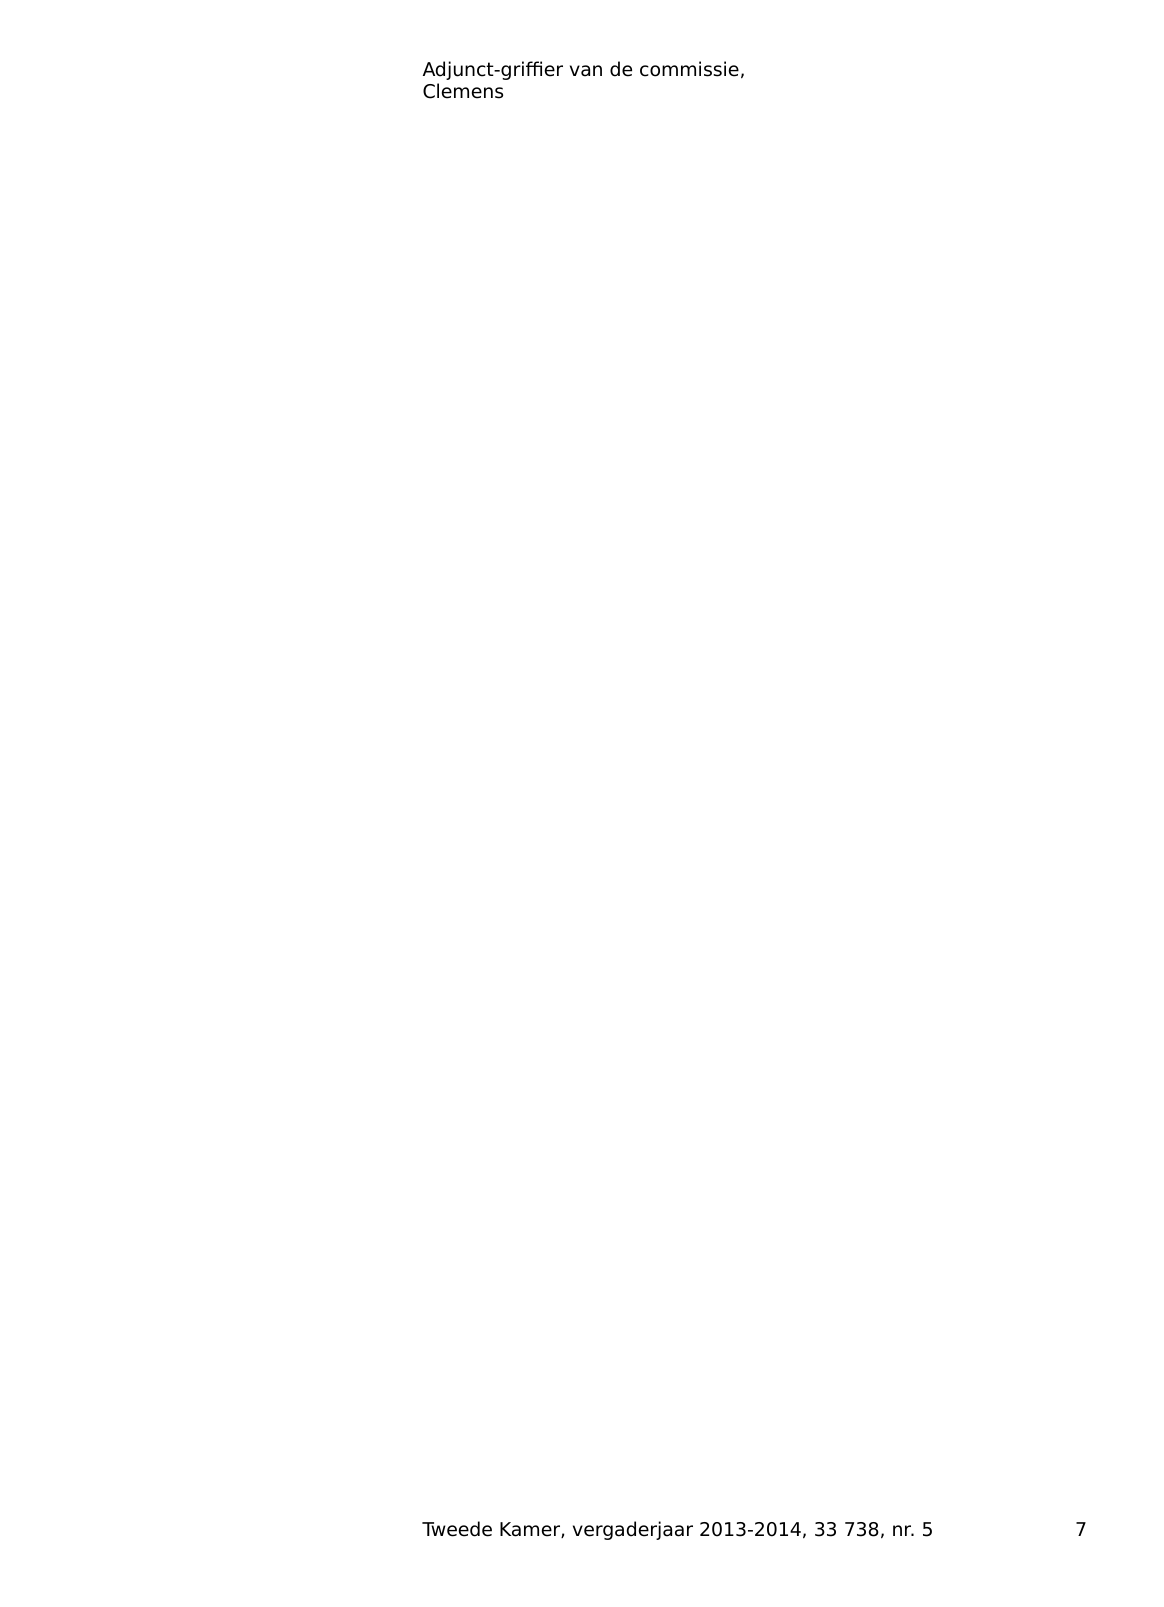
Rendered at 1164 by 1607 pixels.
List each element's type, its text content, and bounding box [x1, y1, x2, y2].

text Adjunct-griffier van de commissie, Clemens [422, 59, 1087, 103]
